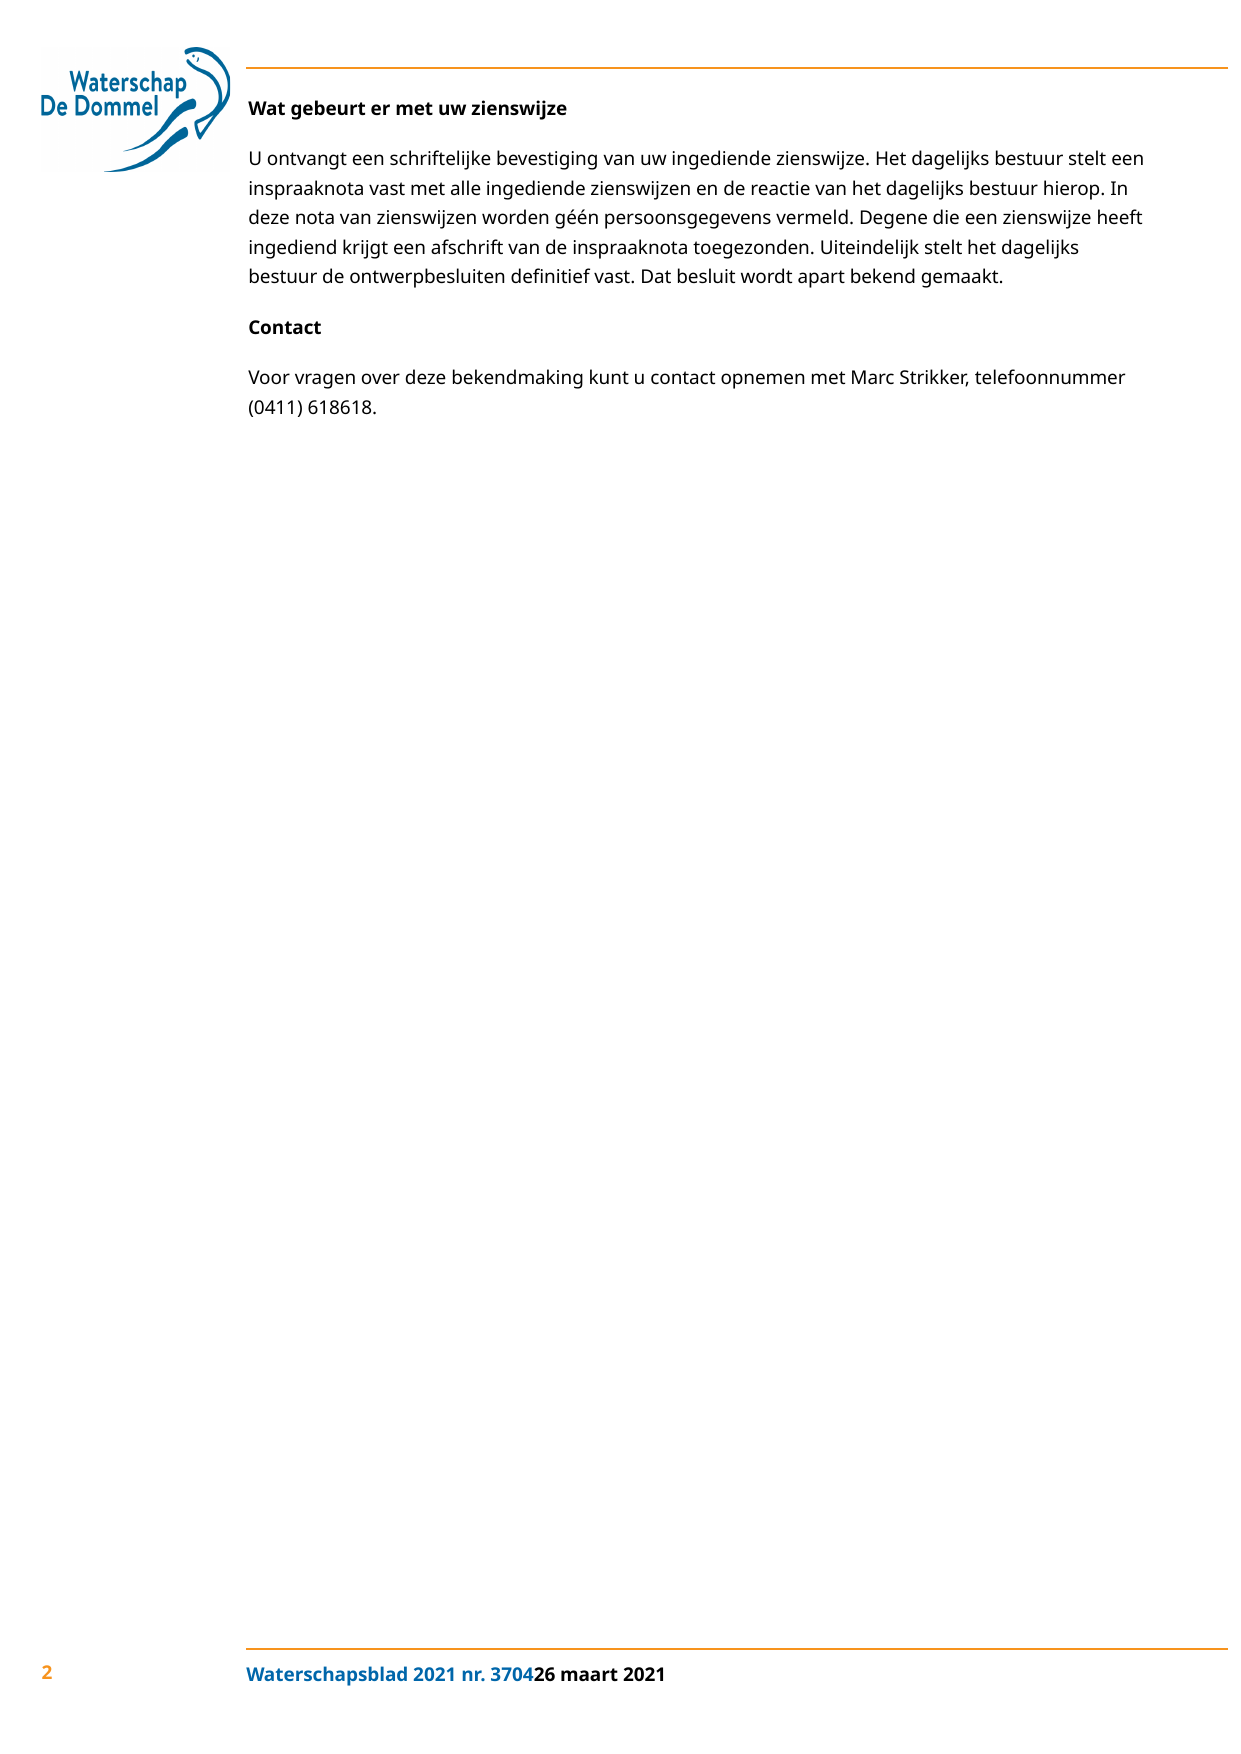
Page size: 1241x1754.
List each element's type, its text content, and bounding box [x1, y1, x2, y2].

picture [45, 99, 51, 111]
text Voor vragen over deze bekendmaking kunt u contact opnemen met Marc Strikker, telefoonnummer (0411) 618618. [248, 364, 1152, 420]
text Contact [248, 314, 1152, 340]
picture [198, 118, 210, 131]
picture [41, 47, 231, 172]
picture [204, 47, 231, 76]
text U ontvangt een schriftelijke bevestiging van uw ingediende zienswijze. Het dagelijks bestuur stelt een inspraaknota vast met alle ingediende zienswijzen en de reactie van het dagelijks bestuur hierop. In deze nota van zienswijzen worden géén persoonsgegevens vermeld. Degene die een zienswijze heeft ingediend krijgt een afschrift van de inspraaknota toegezonden. Uiteindelijk stelt het dagelijks bestuur de ontwerpbesluiten definitief vast. Dat besluit wordt apart bekend gemaakt. [248, 145, 1152, 289]
text Wat gebeurt er met uw zienswijze [248, 95, 1152, 121]
